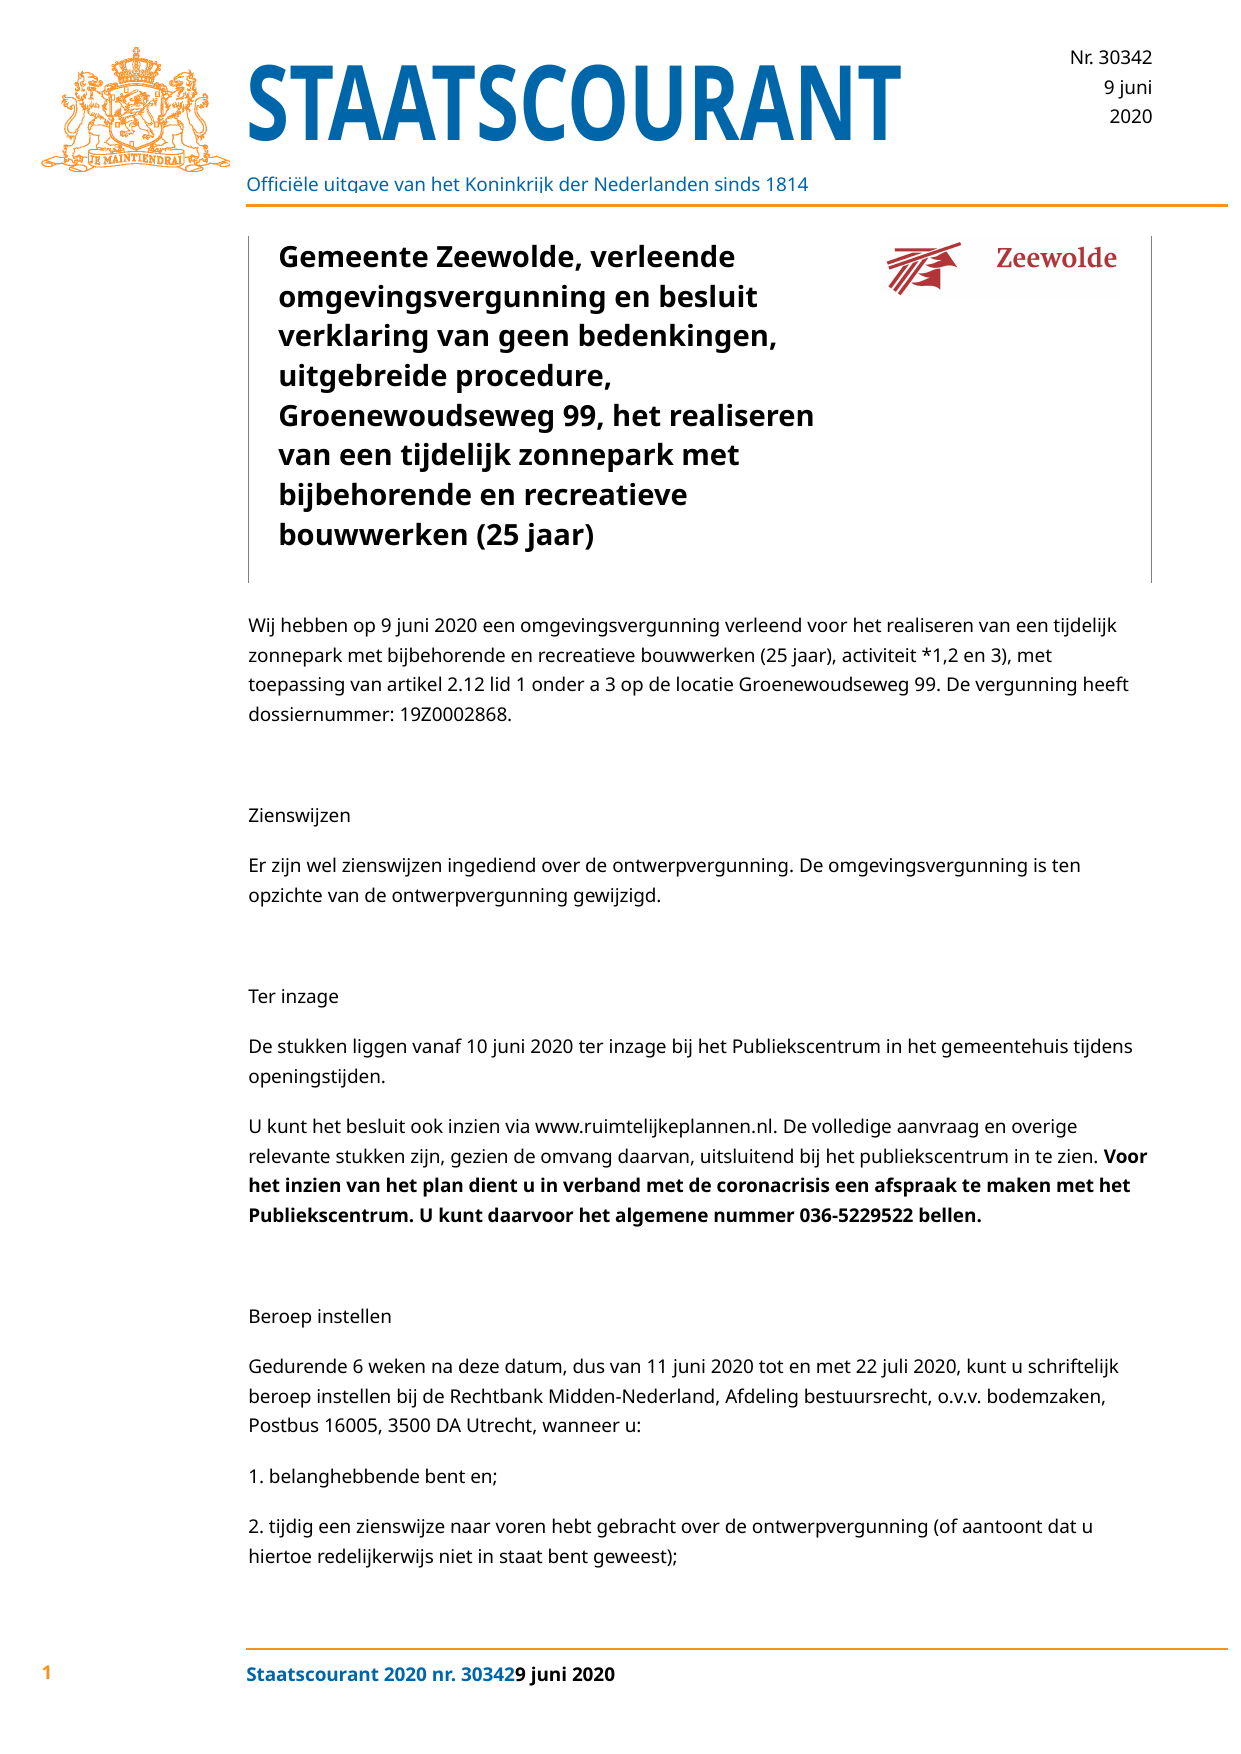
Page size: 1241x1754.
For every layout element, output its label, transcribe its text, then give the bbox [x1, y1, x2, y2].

text Gedurende 6 weken na deze datum, dus van 11 juni 2020 tot en met 22 juli 2020, kunt u schriftelijk beroep instellen bij de Rechtbank Midden-Nederland, Afdeling bestuursrecht, o.v.v. bodemzaken, Postbus 16005, 3500 DA Utrecht, wanneer u: [248, 1353, 1152, 1438]
text Wij hebben op 9 juni 2020 een omgevingsvergunning verleend voor het realiseren van een tijdelijk zonnepark met bijbehorende en recreatieve bouwwerken (25 jaar), activiteit *1,2 en 3), met toepassing van artikel 2.12 lid 1 onder a 3 op de locatie Groenewoudseweg 99. De vergunning heeft dossiernummer: 19Z0002868. [248, 612, 1152, 727]
text Er zijn wel zienswijzen ingediend over de ontwerpvergunning. De omgevingsvergunning is ten opzichte van de ontwerpvergunning gewijzigd. [248, 852, 1152, 908]
table_header Gemeente Zeewolde, verleende omgevingsvergunning en besluit verklaring van geen bedenkingen, uitgebreide procedure, Groenewoudseweg 99, het realiseren van een tijdelijk zonnepark met bijbehorende en recreatieve bouwwerken (25 jaar) [249, 236, 850, 583]
text 2. tijdig een zienswijze naar voren hebt gebracht over de ontwerpvergunning (of aantoont dat u hiertoe redelijkerwijs niet in staat bent geweest); [248, 1513, 1152, 1568]
picture [882, 236, 1119, 299]
table_header [850, 236, 1151, 583]
text U kunt het besluit ook inzien via www.ruimtelijkeplannen.nl. De volledige aanvraag en overige relevante stukken zijn, gezien de omvang daarvan, uitsluitend bij het publiekscentrum in te zien. Voor het inzien van het plan dient u in verband met de coronacrisis een afspraak te maken met het Publiekscentrum. U kunt daarvoor het algemene nummer 036-5229522 bellen. [248, 1113, 1152, 1228]
text Zienswijzen [248, 802, 1152, 828]
text Beroep instellen [248, 1303, 1152, 1328]
text Ter inzage [248, 983, 1152, 1008]
text De stukken liggen vanaf 10 juni 2020 ter inzage bij het Publiekscentrum in het gemeentehuis tijdens openingstijden. [248, 1033, 1152, 1088]
picture [41, 47, 231, 172]
text 1. belanghebbende bent en; [248, 1463, 1152, 1488]
